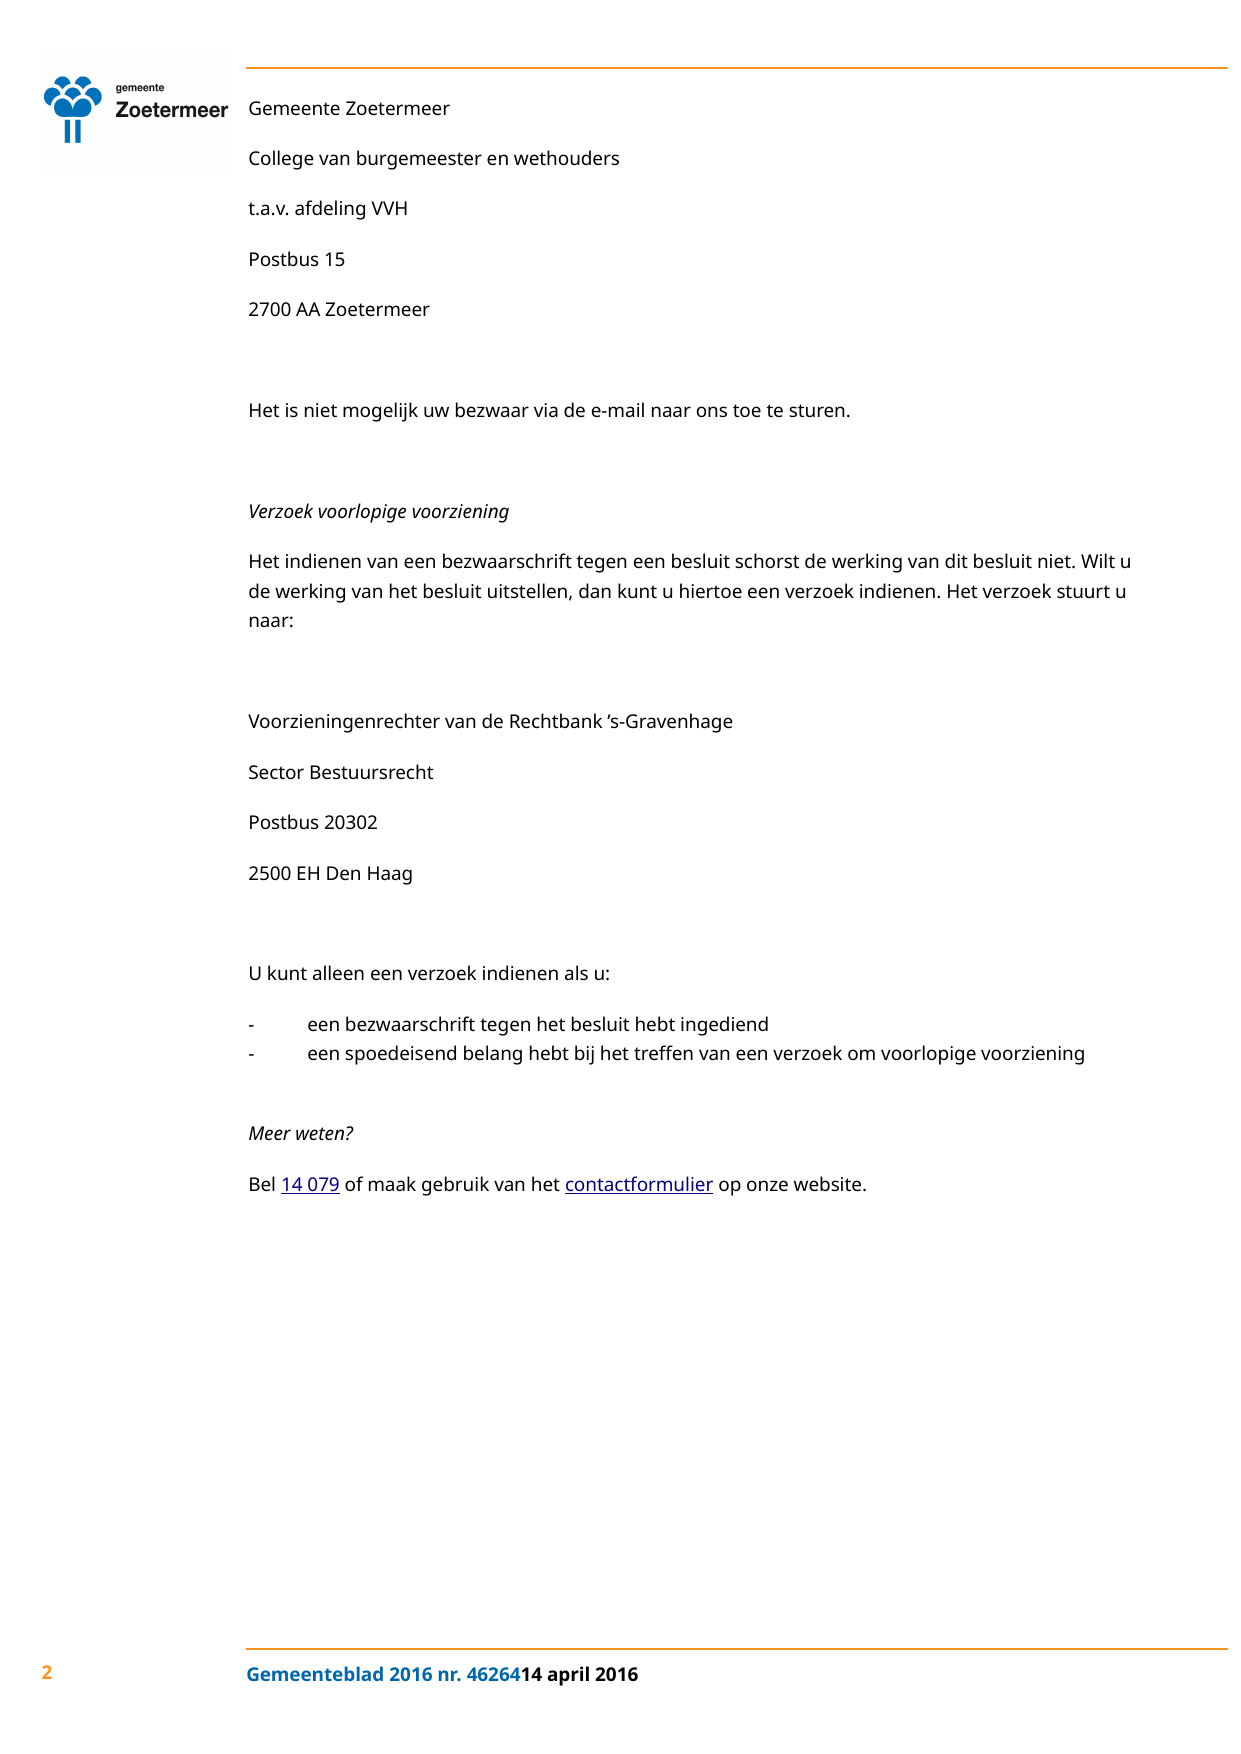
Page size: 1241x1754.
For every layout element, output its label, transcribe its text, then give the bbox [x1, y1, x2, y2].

text Het indienen van een bezwaarschrift tegen een besluit schorst de werking van dit besluit niet. Wilt u de werking van het besluit uitstellen, dan kunt u hiertoe een verzoek indienen. Het verzoek stuurt u naar: [248, 548, 1152, 633]
text Postbus 20302 [248, 809, 1152, 835]
text College van burgemeester en wethouders [248, 145, 1152, 171]
text 2700 AA Zoetermeer [248, 296, 1152, 322]
list een spoedeisend belang hebt bij het treffen van een verzoek om voorlopige voorziening [248, 1041, 1152, 1066]
text t.a.v. afdeling VVH [248, 196, 1152, 221]
text Bel 14 079 of maak gebruik van het contactformulier op onze website. [248, 1171, 1152, 1197]
text Het is niet mogelijk uw bezwaar via de e-mail naar ons toe te sturen. [248, 397, 1152, 423]
text Gemeente Zoetermeer [248, 95, 1152, 121]
text Sector Bestuursrecht [248, 759, 1152, 785]
text 2500 EH Den Haag [248, 860, 1152, 886]
list een bezwaarschrift tegen het besluit hebt ingediend [248, 1011, 1152, 1037]
text Voorzieningenrechter van de Rechtbank ’s-Gravenhage [248, 708, 1152, 734]
text Meer weten? [248, 1121, 1152, 1146]
picture [41, 47, 231, 172]
text Postbus 15 [248, 246, 1152, 272]
text U kunt alleen een verzoek indienen als u: [248, 961, 1152, 986]
text Verzoek voorlopige voorziening [248, 498, 1152, 524]
